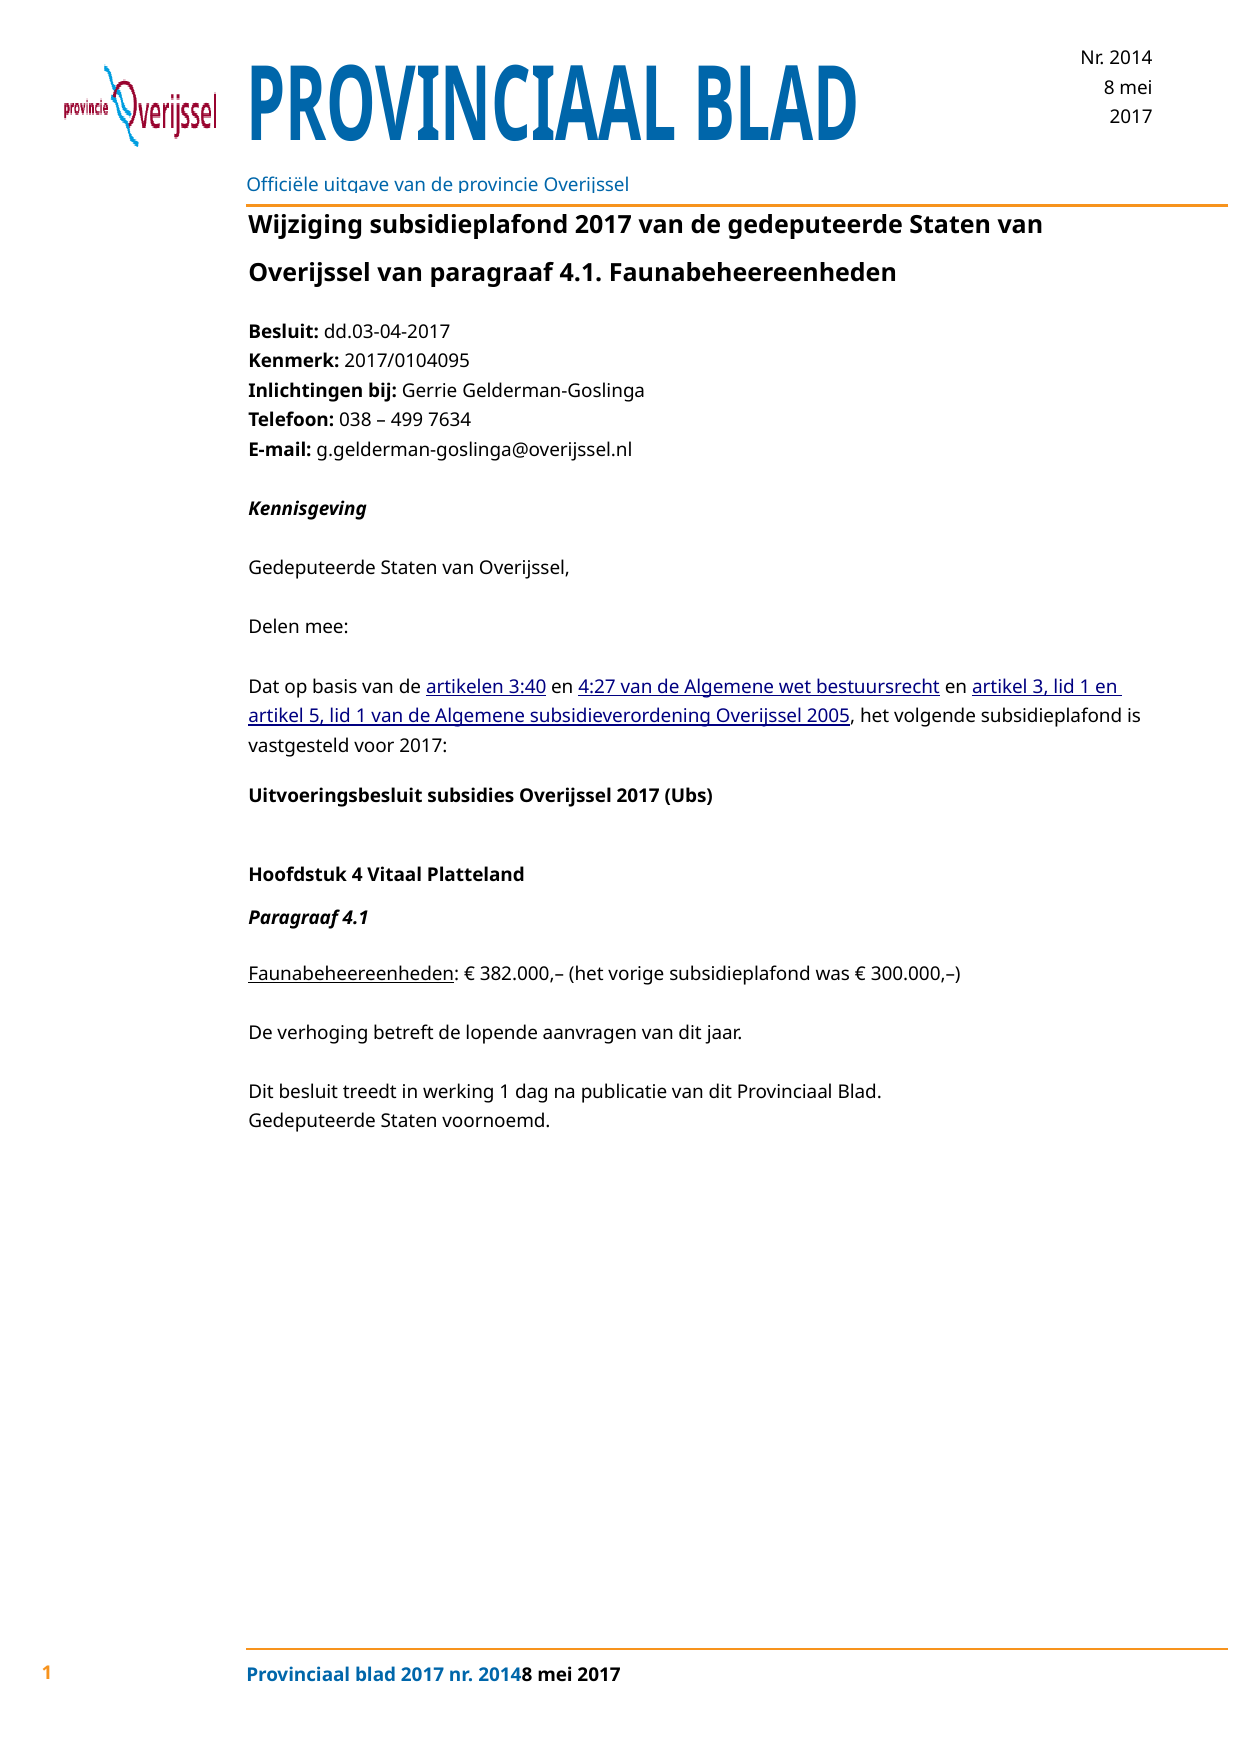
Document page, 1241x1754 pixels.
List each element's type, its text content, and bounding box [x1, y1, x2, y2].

text Gedeputeerde Staten van Overijssel, [248, 554, 1152, 580]
text Paragraaf 4.1 [248, 904, 1152, 930]
text Telefoon: 038 – 499 7634 [248, 407, 1152, 432]
text Kenmerk: 2017/0104095 [248, 347, 1152, 373]
picture [41, 47, 231, 172]
text Faunabeheereenheden: € 382.000,– (het vorige subsidieplafond was € 300.000,–) [248, 960, 1152, 985]
text E-mail: g.gelderman-goslinga@overijssel.nl [248, 436, 1152, 462]
text Inlichtingen bij: Gerrie Gelderman-Goslinga [248, 377, 1152, 403]
text Gedeputeerde Staten voornoemd. [248, 1108, 1152, 1133]
text Dat op basis van de artikelen 3:40 en 4:27 van de Algemene wet bestuursrecht en artikel 3, lid 1 en artikel 5, lid 1 van de Algemene subsidieverordening Overijssel 2005, het volgende subsidieplafond is vastgesteld voor 2017: [248, 673, 1152, 758]
text Wijziging subsidieplafond 2017 van de gedeputeerde Staten van Overijssel van paragraaf 4.1. Faunabeheereenheden [248, 207, 1152, 288]
text Dit besluit treedt in werking 1 dag na publicatie van dit Provinciaal Blad. [248, 1078, 1152, 1104]
text Hoofdstuk 4 Vitaal Platteland [248, 861, 1152, 887]
text Uitvoeringsbesluit subsidies Overijssel 2017 (Ubs) [248, 782, 1152, 808]
text Delen mee: [248, 614, 1152, 639]
text De verhoging betreft de lopende aanvragen van dit jaar. [248, 1019, 1152, 1044]
text Kennisgeving [248, 495, 1152, 521]
text Besluit: dd.03-04-2017 [248, 318, 1152, 344]
